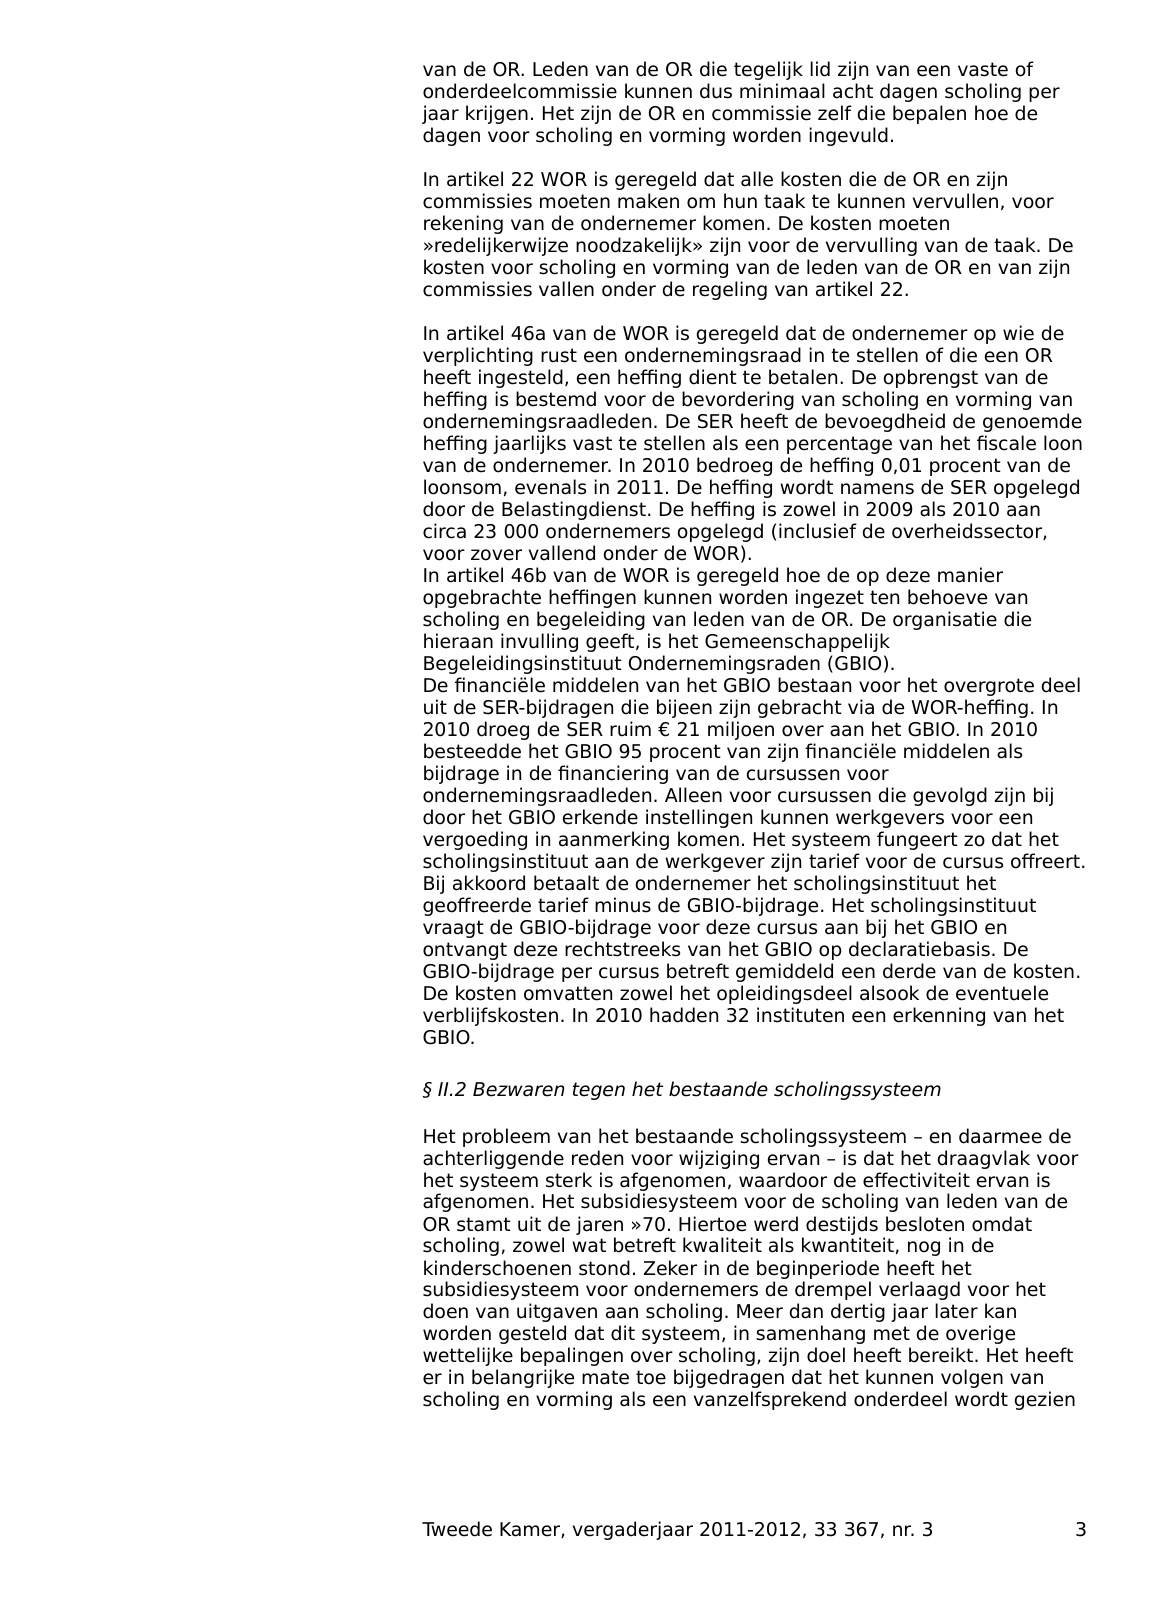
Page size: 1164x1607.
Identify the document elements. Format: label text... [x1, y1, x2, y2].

subtitle § II.2 Bezwaren tegen het bestaande scholingssysteem [422, 1078, 1087, 1101]
text Het probleem van het bestaande scholingssysteem – en daarmee de achterliggende reden voor wijziging ervan – is dat het draagvlak voor het systeem sterk is afgenomen, waardoor de effectiviteit ervan is afgenomen. Het subsidiesysteem voor de scholing van leden van de OR stamt uit de jaren »70. Hiertoe werd destijds besloten omdat scholing, zowel wat betreft kwaliteit als kwantiteit, nog in de kinderschoenen stond. Zeker in de beginperiode heeft het subsidiesysteem voor ondernemers de drempel verlaagd voor het doen van uitgaven aan scholing. Meer dan dertig jaar later kan worden gesteld dat dit systeem, in samenhang met de overige wettelijke bepalingen over scholing, zijn doel heeft bereikt. Het heeft er in belangrijke mate toe bijgedragen dat het kunnen volgen van scholing en vorming als een vanzelfsprekend onderdeel wordt gezien [422, 1126, 1087, 1411]
text De financiële middelen van het GBIO bestaan voor het overgrote deel uit de SER-bijdragen die bijeen zijn gebracht via de WOR-heffing. In 2010 droeg de SER ruim € 21 miljoen over aan het GBIO. In 2010 besteedde het GBIO 95 procent van zijn financiële middelen als bijdrage in de financiering van de cursussen voor ondernemingsraadleden. Alleen voor cursussen die gevolgd zijn bij door het GBIO erkende instellingen kunnen werkgevers voor een vergoeding in aanmerking komen. Het systeem fungeert zo dat het scholingsinstituut aan de werkgever zijn tarief voor de cursus offreert. Bij akkoord betaalt de ondernemer het scholingsinstituut het geoffreerde tarief minus de GBIO-bijdrage. Het scholingsinstituut vraagt de GBIO-bijdrage voor deze cursus aan bij het GBIO en ontvangt deze rechtstreeks van het GBIO op declaratiebasis. De GBIO-bijdrage per cursus betreft gemiddeld een derde van de kosten. De kosten omvatten zowel het opleidingsdeel alsook de eventuele verblijfskosten. In 2010 hadden 32 instituten een erkenning van het GBIO. [422, 675, 1087, 1048]
text In artikel 46a van de WOR is geregeld dat de ondernemer op wie de verplichting rust een ondernemingsraad in te stellen of die een OR heeft ingesteld, een heffing dient te betalen. De opbrengst van de heffing is bestemd voor de bevordering van scholing en vorming van ondernemingsraadleden. De SER heeft de bevoegdheid de genoemde heffing jaarlijks vast te stellen als een percentage van het fiscale loon van de ondernemer. In 2010 bedroeg de heffing 0,01 procent van de loonsom, evenals in 2011. De heffing wordt namens de SER opgelegd door de Belastingdienst. De heffing is zowel in 2009 als 2010 aan circa 23 000 ondernemers opgelegd (inclusief de overheidssector, voor zover vallend onder de WOR). [422, 323, 1087, 565]
text In artikel 22 WOR is geregeld dat alle kosten die de OR en zijn commissies moeten maken om hun taak te kunnen vervullen, voor rekening van de ondernemer komen. De kosten moeten »redelijkerwijze noodzakelijk» zijn voor de vervulling van de taak. De kosten voor scholing en vorming van de leden van de OR en van zijn commissies vallen onder de regeling van artikel 22. [422, 169, 1087, 301]
text van de OR. Leden van de OR die tegelijk lid zijn van een vaste of onderdeelcommissie kunnen dus minimaal acht dagen scholing per jaar krijgen. Het zijn de OR en commissie zelf die bepalen hoe de dagen voor scholing en vorming worden ingevuld. [422, 59, 1087, 147]
text In artikel 46b van de WOR is geregeld hoe de op deze manier opgebrachte heffingen kunnen worden ingezet ten behoeve van scholing en begeleiding van leden van de OR. De organisatie die hieraan invulling geeft, is het Gemeenschappelijk Begeleidingsinstituut Ondernemingsraden (GBIO). [422, 565, 1087, 675]
